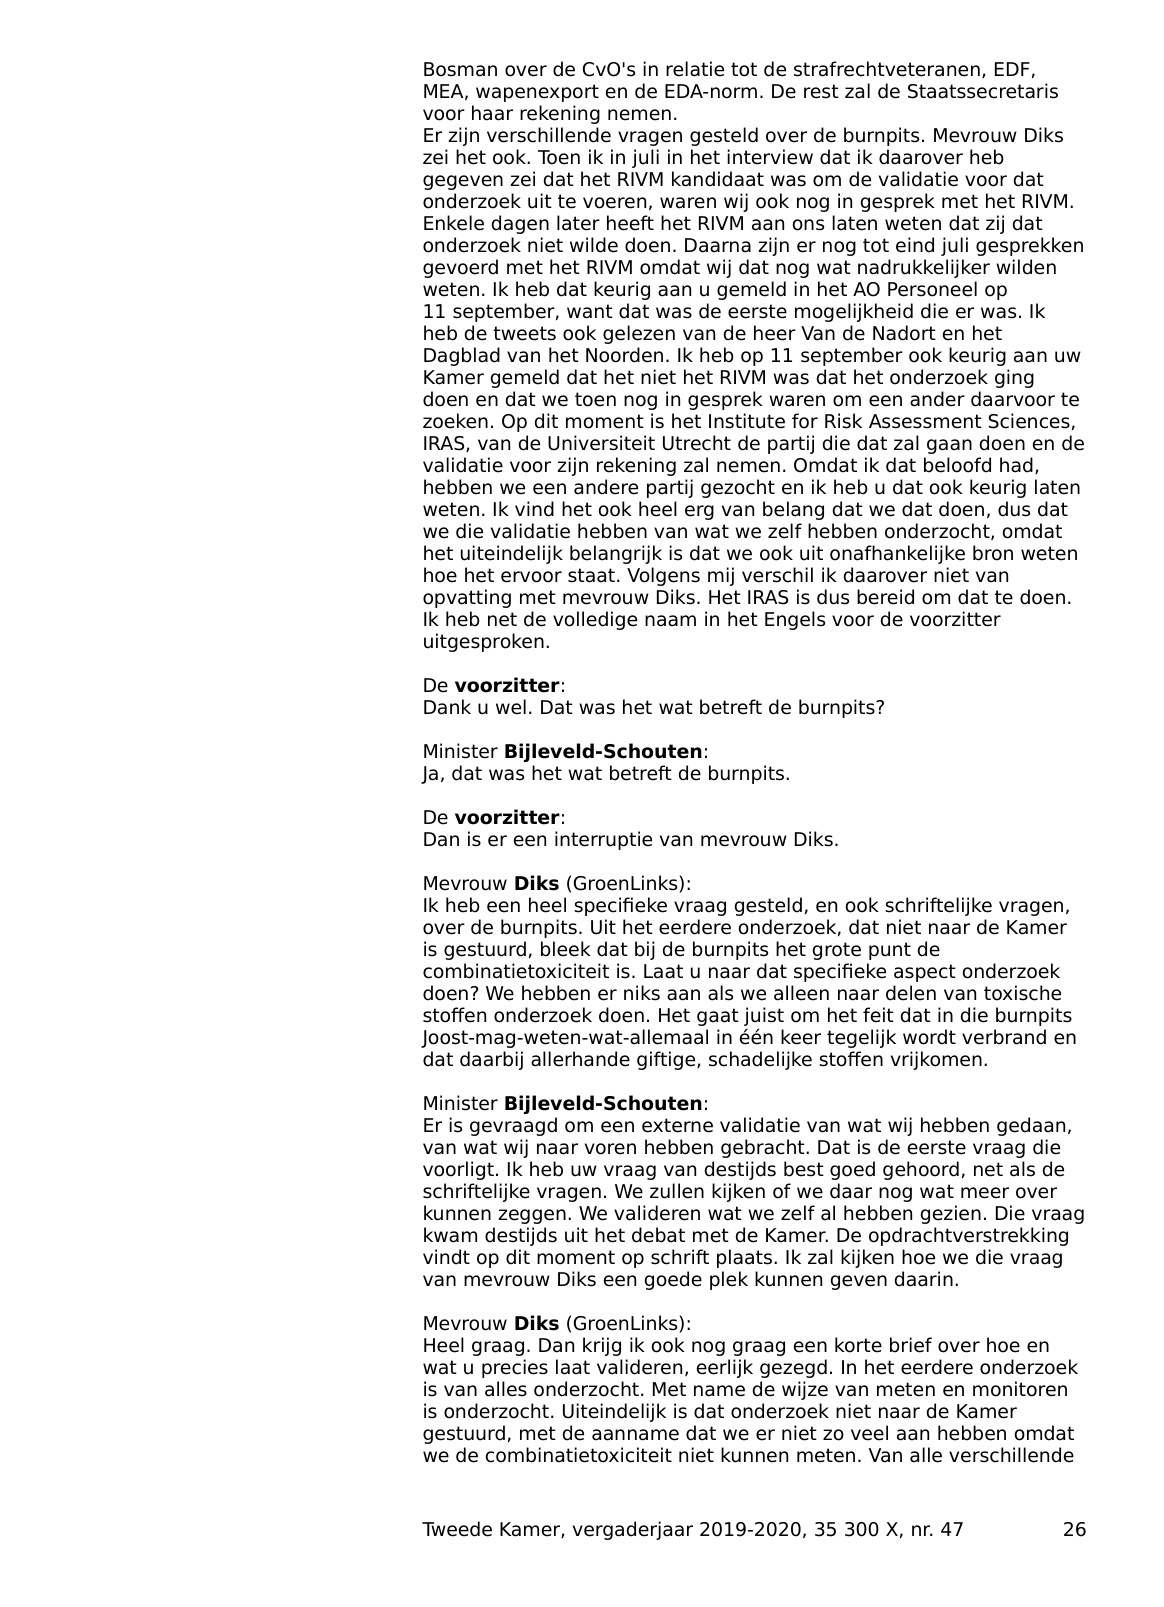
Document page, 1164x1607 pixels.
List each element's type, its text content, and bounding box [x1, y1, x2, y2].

text Ja, dat was het wat betreft de burnpits. [422, 763, 1087, 785]
text Mevrouw Diks (GroenLinks): [422, 873, 1087, 895]
text Dank u wel. Dat was het wat betreft de burnpits? [422, 697, 1087, 719]
text Er zijn verschillende vragen gesteld over de burnpits. Mevrouw Diks zei het ook. Toen ik in juli in het interview dat ik daarover heb gegeven zei dat het RIVM kandidaat was om de validatie voor dat onderzoek uit te voeren, waren wij ook nog in gesprek met het RIVM. Enkele dagen later heeft het RIVM aan ons laten weten dat zij dat onderzoek niet wilde doen. Daarna zijn er nog tot eind juli gesprekken gevoerd met het RIVM omdat wij dat nog wat nadrukkelijker wilden weten. Ik heb dat keurig aan u gemeld in het AO Personeel op 11 september, want dat was de eerste mogelijkheid die er was. Ik heb de tweets ook gelezen van de heer Van de Nadort en het Dagblad van het Noorden. Ik heb op 11 september ook keurig aan uw Kamer gemeld dat het niet het RIVM was dat het onderzoek ging doen en dat we toen nog in gesprek waren om een ander daarvoor te zoeken. Op dit moment is het Institute for Risk Assessment Sciences, IRAS, van de Universiteit Utrecht de partij die dat zal gaan doen en de validatie voor zijn rekening zal nemen. Omdat ik dat beloofd had, hebben we een andere partij gezocht en ik heb u dat ook keurig laten weten. Ik vind het ook heel erg van belang dat we dat doen, dus dat we die validatie hebben van wat we zelf hebben onderzocht, omdat het uiteindelijk belangrijk is dat we ook uit onafhankelijke bron weten hoe het ervoor staat. Volgens mij verschil ik daarover niet van opvatting met mevrouw Diks. Het IRAS is dus bereid om dat te doen. Ik heb net de volledige naam in het Engels voor de voorzitter uitgesproken. [422, 125, 1087, 652]
text De voorzitter: [422, 807, 1087, 829]
text Ik heb een heel specifieke vraag gesteld, en ook schriftelijke vragen, over de burnpits. Uit het eerdere onderzoek, dat niet naar de Kamer is gestuurd, bleek dat bij de burnpits het grote punt de combinatietoxiciteit is. Laat u naar dat specifieke aspect onderzoek doen? We hebben er niks aan als we alleen naar delen van toxische stoffen onderzoek doen. Het gaat juist om het feit dat in die burnpits Joost-mag-weten-wat-allemaal in één keer tegelijk wordt verbrand en dat daarbij allerhande giftige, schadelijke stoffen vrijkomen. [422, 895, 1087, 1071]
text Er is gevraagd om een externe validatie van wat wij hebben gedaan, van wat wij naar voren hebben gebracht. Dat is de eerste vraag die voorligt. Ik heb uw vraag van destijds best goed gehoord, net als de schriftelijke vragen. We zullen kijken of we daar nog wat meer over kunnen zeggen. We valideren wat we zelf al hebben gezien. Die vraag kwam destijds uit het debat met de Kamer. De opdrachtverstrekking vindt op dit moment op schrift plaats. Ik zal kijken hoe we die vraag van mevrouw Diks een goede plek kunnen geven daarin. [422, 1115, 1087, 1291]
text Bosman over de CvO's in relatie tot de strafrechtveteranen, EDF, MEA, wapenexport en de EDA-norm. De rest zal de Staatssecretaris voor haar rekening nemen. [422, 59, 1087, 125]
text Minister Bijleveld-Schouten: [422, 741, 1087, 763]
text Dan is er een interruptie van mevrouw Diks. [422, 829, 1087, 851]
text Heel graag. Dan krijg ik ook nog graag een korte brief over hoe en wat u precies laat valideren, eerlijk gezegd. In het eerdere onderzoek is van alles onderzocht. Met name de wijze van meten en monitoren is onderzocht. Uiteindelijk is dat onderzoek niet naar de Kamer gestuurd, met de aanname dat we er niet zo veel aan hebben omdat we de combinatietoxiciteit niet kunnen meten. Van alle verschillende [422, 1335, 1087, 1467]
text De voorzitter: [422, 675, 1087, 697]
text Mevrouw Diks (GroenLinks): [422, 1313, 1087, 1335]
text Minister Bijleveld-Schouten: [422, 1093, 1087, 1115]
